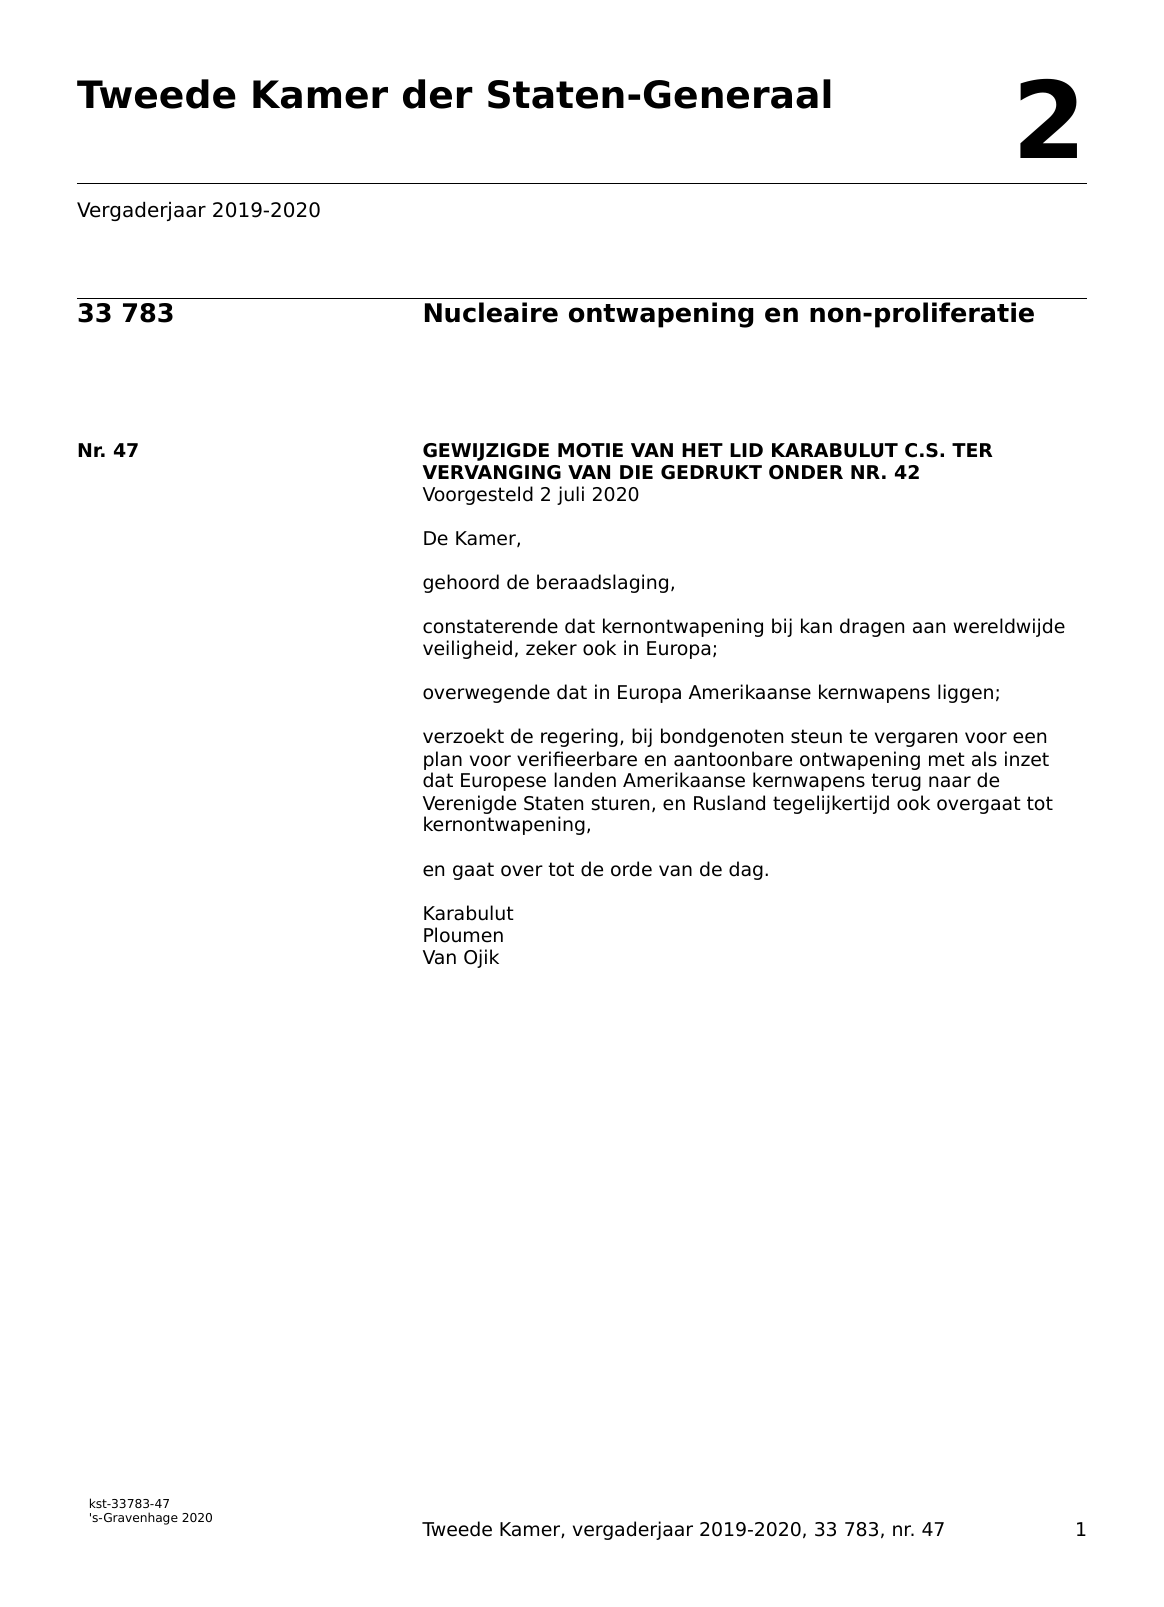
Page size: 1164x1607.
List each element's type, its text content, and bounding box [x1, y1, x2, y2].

text kst-33783-47 [88, 1497, 323, 1511]
text gehoord de beraadslaging, [422, 572, 1087, 594]
text constaterende dat kernontwapening bij kan dragen aan wereldwijde veiligheid, zeker ook in Europa; [422, 616, 1087, 660]
text De Kamer, [422, 528, 1087, 550]
text 's-Gravenhage 2020 [88, 1511, 323, 1525]
text verzoekt de regering, bij bondgenoten steun te vergaren voor een plan voor verifieerbare en aantoonbare ontwapening met als inzet dat Europese landen Amerikaanse kernwapens terug naar de Verenigde Staten sturen, en Rusland tegelijkertijd ook overgaat tot kernontwapening, [422, 726, 1087, 836]
subtitle Nr. 47 GEWIJZIGDE MOTIE VAN HET LID KARABULUT C.S. TER VERVANGING VAN DIE GEDRUKT ONDER NR. 42 [77, 440, 1087, 484]
table_header 2 [886, 59, 1087, 183]
subtitle 33 783 Nucleaire ontwapening en non-proliferatie [77, 299, 1087, 329]
text en gaat over tot de orde van de dag. [422, 858, 1087, 881]
text Voorgesteld 2 juli 2020 [422, 484, 1087, 506]
text Van Ojik [422, 947, 1087, 969]
text overwegende dat in Europa Amerikaanse kernwapens liggen; [422, 682, 1087, 704]
table_cell Vergaderjaar 2019-2020 [77, 184, 1087, 298]
table_header Tweede Kamer der Staten-Generaal [77, 59, 886, 183]
text Ploumen [422, 925, 1087, 947]
text Karabulut [422, 903, 1087, 925]
